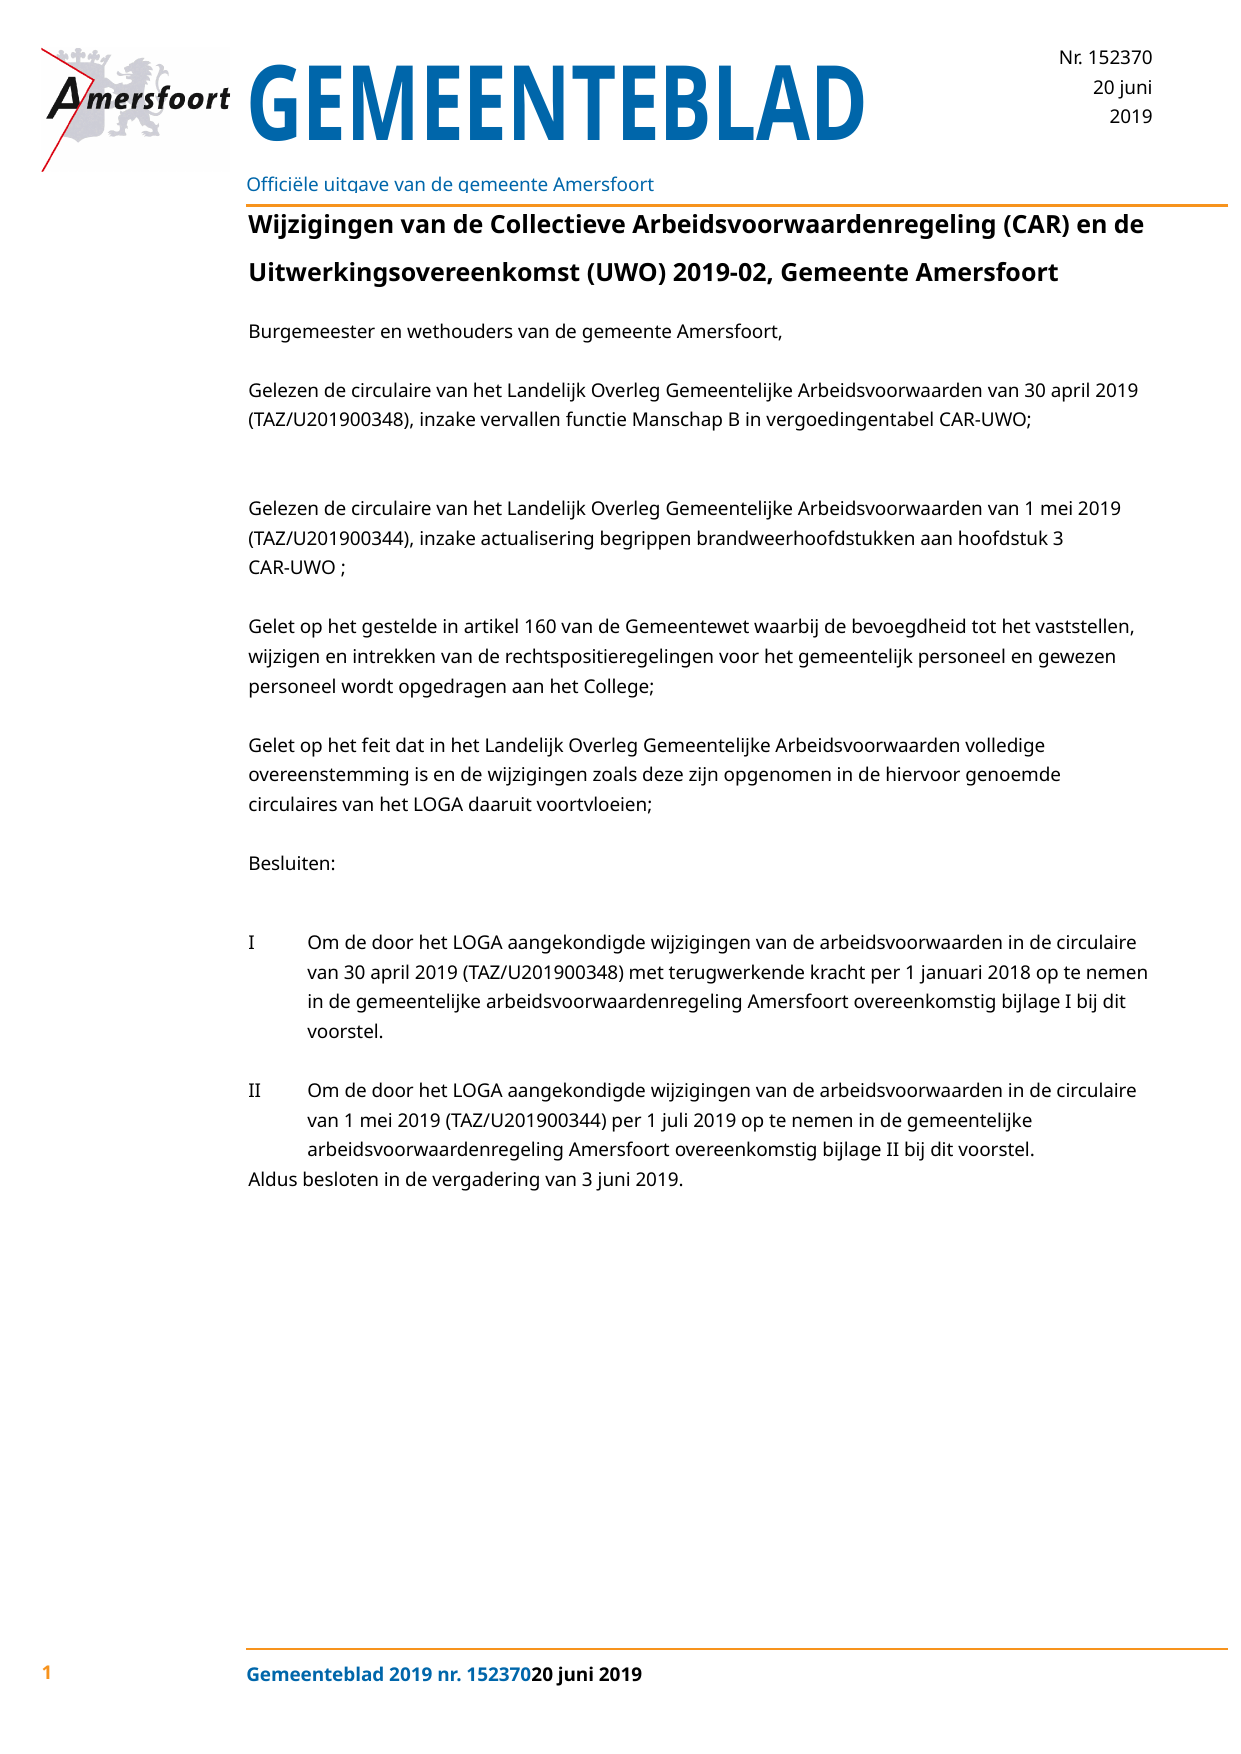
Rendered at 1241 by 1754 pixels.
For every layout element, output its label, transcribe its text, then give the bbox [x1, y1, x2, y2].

text Gelet op het gestelde in artikel 160 van de Gemeentewet waarbij de bevoegdheid tot het vaststellen, wijzigen en intrekken van de rechtspositieregelingen voor het gemeentelijk personeel en gewezen personeel wordt opgedragen aan het College; [248, 614, 1152, 699]
text Wijzigingen van de Collectieve Arbeidsvoorwaardenregeling (CAR) en de Uitwerkingsovereenkomst (UWO) 2019-02, Gemeente Amersfoort [248, 207, 1152, 288]
text Burgemeester en wethouders van de gemeente Amersfoort, [248, 318, 1152, 344]
text Besluiten: [248, 850, 1152, 876]
text CAR-UWO ; [248, 554, 1152, 580]
text Aldus besloten in de vergadering van 3 juni 2019. [248, 1166, 1152, 1192]
list Om de door het LOGA aangekondigde wijzigingen van de arbeidsvoorwaarden in de circulaire van 30 april 2019 (TAZ/U201900348) met terugwerkende kracht per 1 januari 2018 op te nemen in de gemeentelijke arbeidsvoorwaardenregeling Amersfoort overeenkomstig bijlage I bij dit voorstel. [248, 929, 1152, 1044]
list Om de door het LOGA aangekondigde wijzigingen van de arbeidsvoorwaarden in de circulaire van 1 mei 2019 (TAZ/U201900344) per 1 juli 2019 op te nemen in de gemeentelijke arbeidsvoorwaardenregeling Amersfoort overeenkomstig bijlage II bij dit voorstel. [248, 1077, 1152, 1162]
picture [41, 47, 231, 172]
text (TAZ/U201900344), inzake actualisering begrippen brandweerhoofdstukken aan hoofdstuk 3 [248, 525, 1152, 551]
text Gelezen de circulaire van het Landelijk Overleg Gemeentelijke Arbeidsvoorwaarden van 30 april 2019 (TAZ/U201900348), inzake vervallen functie Manschap B in vergoedingentabel CAR-UWO; [248, 377, 1152, 432]
text Gelezen de circulaire van het Landelijk Overleg Gemeentelijke Arbeidsvoorwaarden van 1 mei 2019 [248, 495, 1152, 521]
text Gelet op het feit dat in het Landelijk Overleg Gemeentelijke Arbeidsvoorwaarden volledige overeenstemming is en de wijzigingen zoals deze zijn opgenomen in de hiervoor genoemde circulaires van het LOGA daaruit voortvloeien; [248, 732, 1152, 817]
